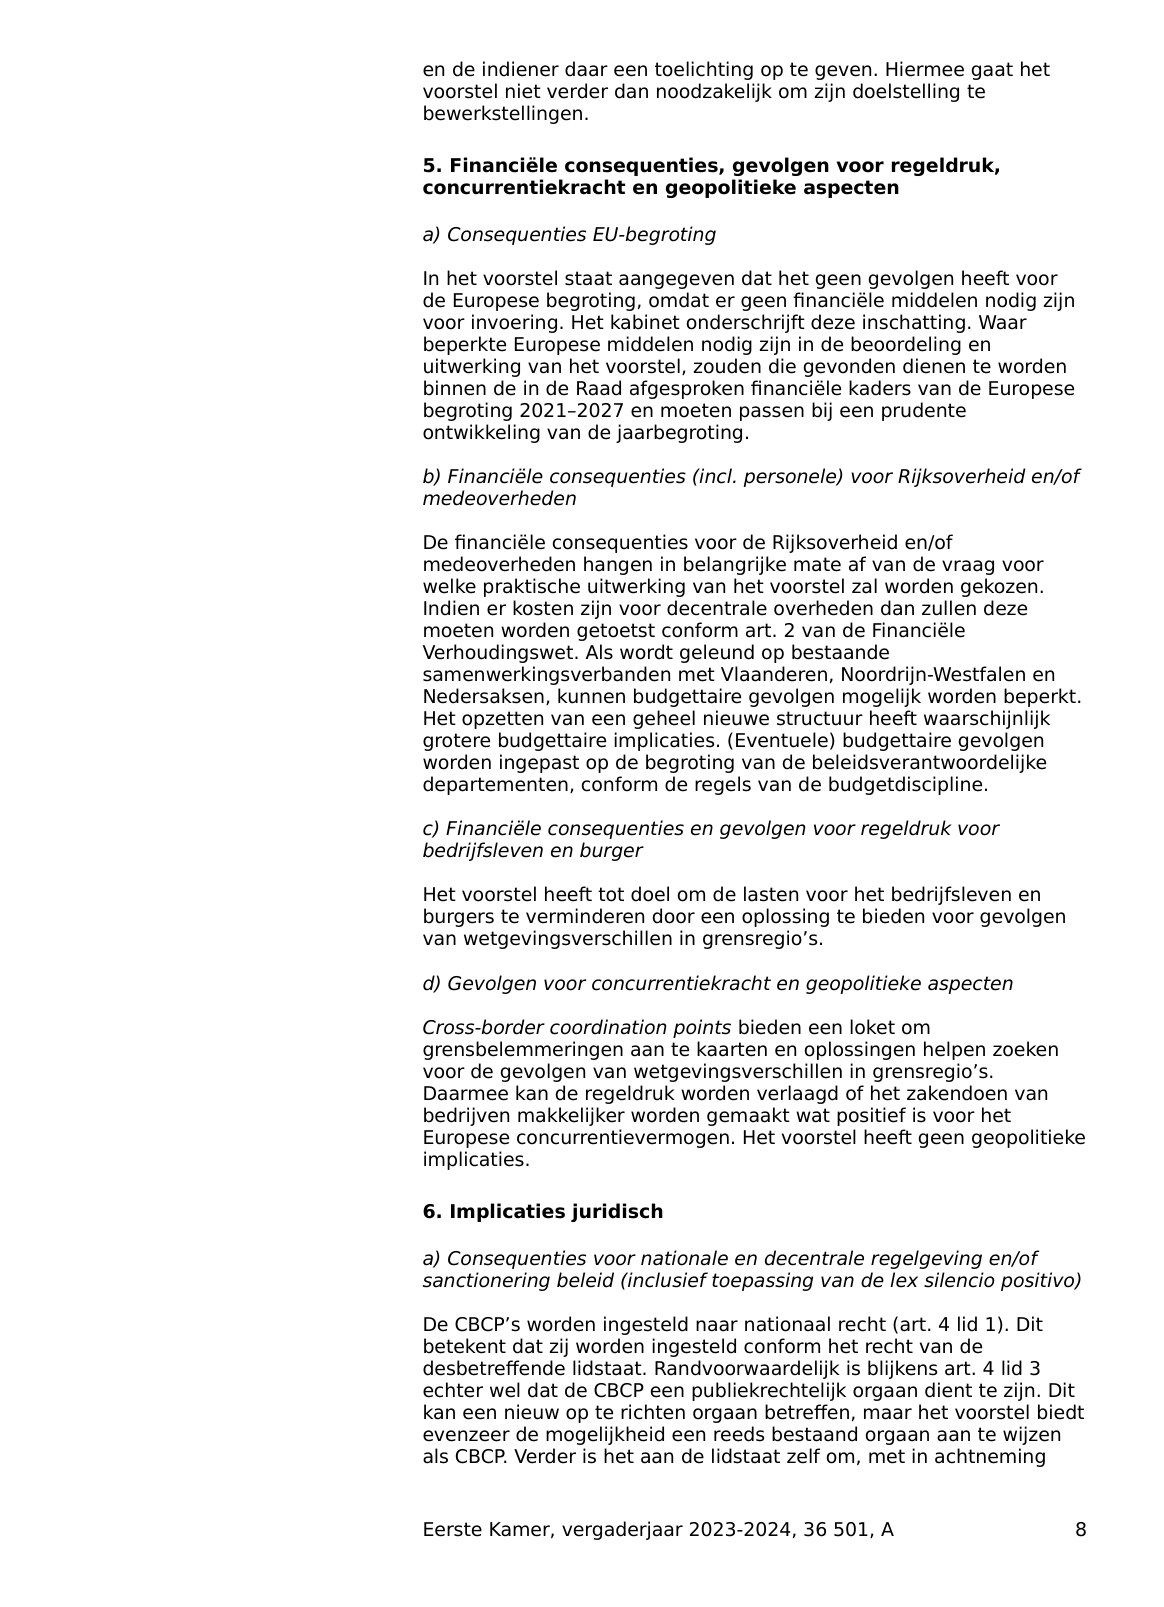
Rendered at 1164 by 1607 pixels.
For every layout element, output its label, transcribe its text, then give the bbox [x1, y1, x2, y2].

text De financiële consequenties voor de Rijksoverheid en/of medeoverheden hangen in belangrijke mate af van de vraag voor welke praktische uitwerking van het voorstel zal worden gekozen. Indien er kosten zijn voor decentrale overheden dan zullen deze moeten worden getoetst conform art. 2 van de Financiële Verhoudingswet. Als wordt geleund op bestaande samenwerkingsverbanden met Vlaanderen, Noordrijn-Westfalen en Nedersaksen, kunnen budgettaire gevolgen mogelijk worden beperkt. Het opzetten van een geheel nieuwe structuur heeft waarschijnlijk grotere budgettaire implicaties. (Eventuele) budgettaire gevolgen worden ingepast op de begroting van de beleidsverantwoordelijke departementen, conform de regels van de budgetdiscipline. [422, 532, 1087, 796]
text en de indiener daar een toelichting op te geven. Hiermee gaat het voorstel niet verder dan noodzakelijk om zijn doelstelling te bewerkstellingen. [422, 59, 1087, 125]
subtitle a) Consequenties EU-begroting [422, 224, 1087, 246]
subtitle b) Financiële consequenties (incl. personele) voor Rijksoverheid en/of medeoverheden [422, 466, 1087, 510]
subtitle a) Consequenties voor nationale en decentrale regelgeving en/of sanctionering beleid (inclusief toepassing van de lex silencio positivo) [422, 1247, 1087, 1291]
subtitle d) Gevolgen voor concurrentiekracht en geopolitieke aspecten [422, 972, 1087, 994]
text De CBCP’s worden ingesteld naar nationaal recht (art. 4 lid 1). Dit betekent dat zij worden ingesteld conform het recht van de desbetreffende lidstaat. Randvoorwaardelijk is blijkens art. 4 lid 3 echter wel dat de CBCP een publiekrechtelijk orgaan dient te zijn. Dit kan een nieuw op te richten orgaan betreffen, maar het voorstel biedt evenzeer de mogelijkheid een reeds bestaand orgaan aan te wijzen als CBCP. Verder is het aan de lidstaat zelf om, met in achtneming [422, 1314, 1087, 1467]
subtitle 5. Financiële consequenties, gevolgen voor regeldruk, concurrentiekracht en geopolitieke aspecten [422, 155, 1087, 199]
text Cross-border coordination points bieden een loket om grensbelemmeringen aan te kaarten en oplossingen helpen zoeken voor de gevolgen van wetgevingsverschillen in grensregio’s. Daarmee kan de regeldruk worden verlaagd of het zakendoen van bedrijven makkelijker worden gemaakt wat positief is voor het Europese concurrentievermogen. Het voorstel heeft geen geopolitieke implicaties. [422, 1017, 1087, 1171]
text Het voorstel heeft tot doel om de lasten voor het bedrijfsleven en burgers te verminderen door een oplossing te bieden voor gevolgen van wetgevingsverschillen in grensregio’s. [422, 884, 1087, 950]
subtitle 6. Implicaties juridisch [422, 1201, 1087, 1222]
text In het voorstel staat aangegeven dat het geen gevolgen heeft voor de Europese begroting, omdat er geen financiële middelen nodig zijn voor invoering. Het kabinet onderschrijft deze inschatting. Waar beperkte Europese middelen nodig zijn in de beoordeling en uitwerking van het voorstel, zouden die gevonden dienen te worden binnen de in de Raad afgesproken financiële kaders van de Europese begroting 2021–2027 en moeten passen bij een prudente ontwikkeling van de jaarbegroting. [422, 268, 1087, 444]
subtitle c) Financiële consequenties en gevolgen voor regeldruk voor bedrijfsleven en burger [422, 818, 1087, 862]
